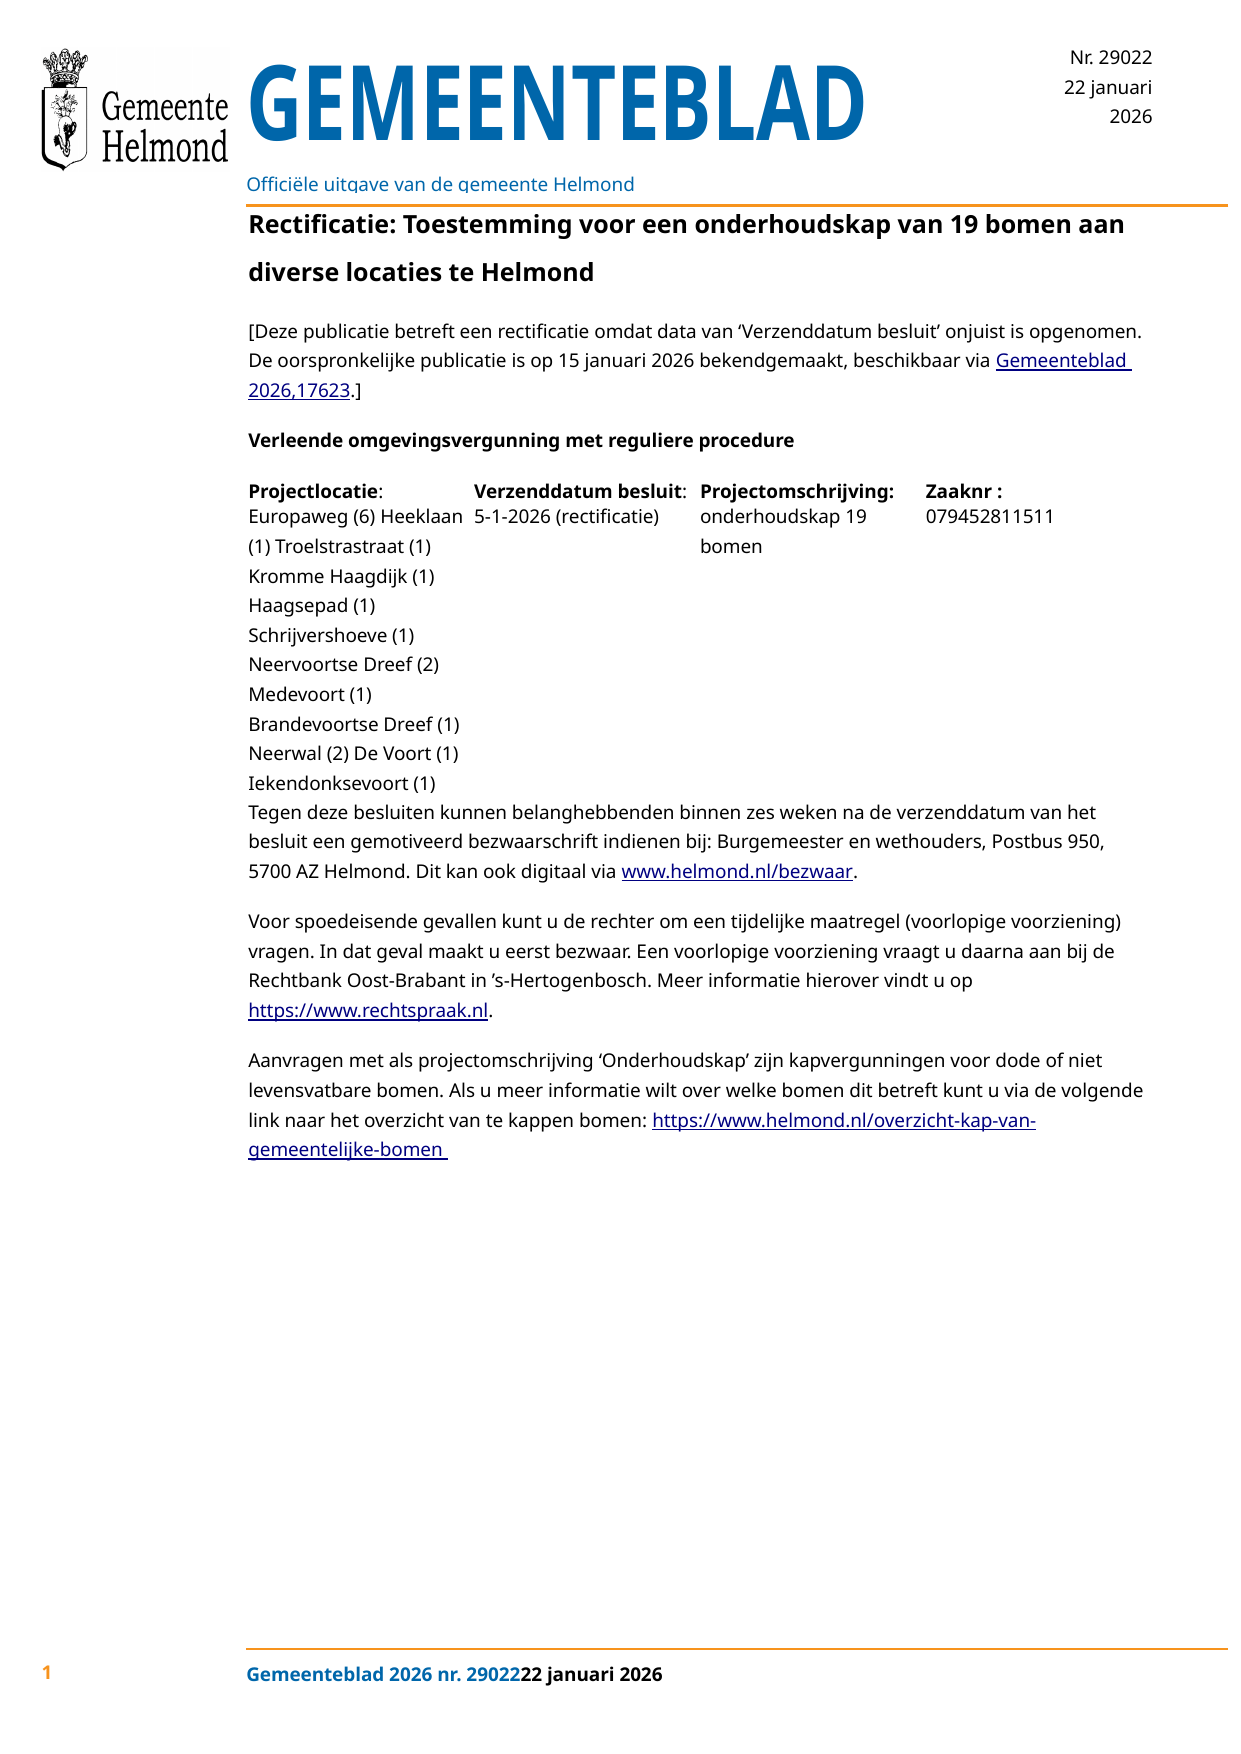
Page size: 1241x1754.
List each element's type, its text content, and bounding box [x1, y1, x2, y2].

table_cell 5-1-2026 (rectificatie) [474, 504, 700, 796]
table_header Zaaknr : [926, 478, 1152, 504]
text [Deze publicatie betreft een rectificatie omdat data van ‘Verzenddatum besluit’ onjuist is opgenomen. De oorspronkelijke publicatie is op 15 januari 2026 bekendgemaakt, beschikbaar via Gemeenteblad 2026,17623.] [248, 318, 1152, 403]
table_header Verzenddatum besluit: [474, 478, 700, 504]
text Rectificatie: Toestemming voor een onderhoudskap van 19 bomen aan diverse locaties te Helmond [248, 207, 1152, 288]
table_cell onderhoudskap 19 bomen [700, 504, 926, 796]
text Aanvragen met als projectomschrijving ‘Onderhoudskap’ zijn kapvergunningen voor dode of niet levensvatbare bomen. Als u meer informatie wilt over welke bomen dit betreft kunt u via de volgende link naar het overzicht van te kappen bomen: https://www.helmond.nl/overzicht-kap-van-gemeentelijke-bomen [248, 1048, 1152, 1162]
table_header Projectomschrijving: [700, 478, 926, 504]
table_header Projectlocatie: [248, 478, 474, 504]
text Voor spoedeisende gevallen kunt u de rechter om een tijdelijke maatregel (voorlopige voorziening) vragen. In dat geval maakt u eerst bezwaar. Een voorlopige voorziening vraagt u daarna aan bij de Rechtbank Oost-Brabant in ’s-Hertogenbosch. Meer informatie hierover vindt u op https://www.rechtspraak.nl. [248, 908, 1152, 1023]
table_cell 079452811511 [926, 504, 1152, 796]
text Verleende omgevingsvergunning met reguliere procedure [248, 427, 1152, 453]
text Tegen deze besluiten kunnen belanghebbenden binnen zes weken na de verzenddatum van het besluit een gemotiveerd bezwaarschrift indienen bij: Burgemeester en wethouders, Postbus 950, 5700 AZ Helmond. Dit kan ook digitaal via www.helmond.nl/bezwaar. [248, 799, 1152, 884]
picture [41, 47, 231, 172]
table_cell Europaweg (6) Heeklaan (1) Troelstrastraat (1) Kromme Haagdijk (1) Haagsepad (1) Schrijvershoeve (1) Neervoortse Dreef (2) Medevoort (1) Brandevoortse Dreef (1) Neerwal (2) De Voort (1) Iekendonksevoort (1) [248, 504, 474, 796]
